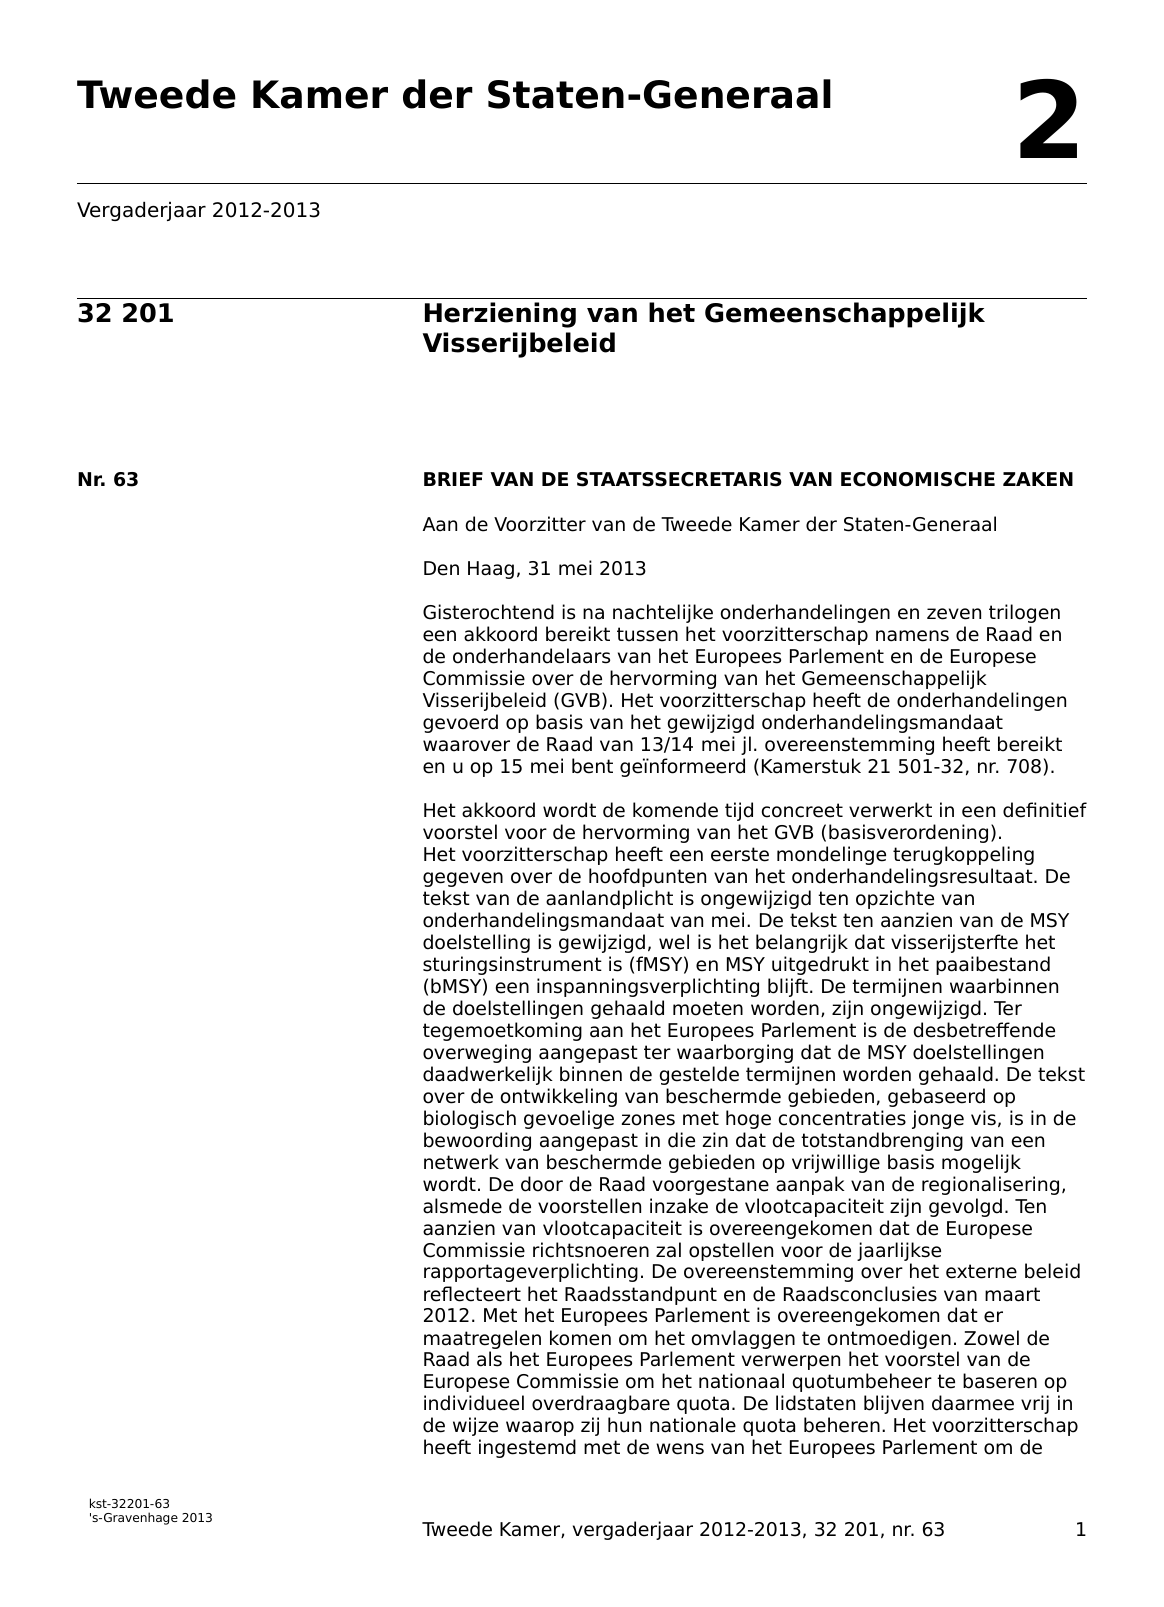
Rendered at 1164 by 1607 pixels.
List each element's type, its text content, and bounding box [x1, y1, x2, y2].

text kst-32201-63 [88, 1497, 323, 1511]
table_cell Vergaderjaar 2012-2013 [77, 184, 1087, 298]
text Het voorzitterschap heeft een eerste mondelinge terugkoppeling gegeven over de hoofdpunten van het onderhandelingsresultaat. De tekst van de aanlandplicht is ongewijzigd ten opzichte van onderhandelingsmandaat van mei. De tekst ten aanzien van de MSY doelstelling is gewijzigd, wel is het belangrijk dat visserijsterfte het sturingsinstrument is (fMSY) en MSY uitgedrukt in het paaibestand (bMSY) een inspanningsverplichting blijft. De termijnen waarbinnen de doelstellingen gehaald moeten worden, zijn ongewijzigd. Ter tegemoetkoming aan het Europees Parlement is de desbetreffende overweging aangepast ter waarborging dat de MSY doelstellingen daadwerkelijk binnen de gestelde termijnen worden gehaald. De tekst over de ontwikkeling van beschermde gebieden, gebaseerd op biologisch gevoelige zones met hoge concentraties jonge vis, is in de bewoording aangepast in die zin dat de totstandbrenging van een netwerk van beschermde gebieden op vrijwillige basis mogelijk wordt. De door de Raad voorgestane aanpak van de regionalisering, alsmede de voorstellen inzake de vlootcapaciteit zijn gevolgd. Ten aanzien van vlootcapaciteit is overeengekomen dat de Europese Commissie richtsnoeren zal opstellen voor de jaarlijkse rapportageverplichting. De overeenstemming over het externe beleid reflecteert het Raadsstandpunt en de Raadsconclusies van maart 2012. Met het Europees Parlement is overeengekomen dat er maatregelen komen om het omvlaggen te ontmoedigen. Zowel de Raad als het Europees Parlement verwerpen het voorstel van de Europese Commissie om het nationaal quotumbeheer te baseren op individueel overdraagbare quota. De lidstaten blijven daarmee vrij in de wijze waarop zij hun nationale quota beheren. Het voorzitterschap heeft ingestemd met de wens van het Europees Parlement om de [422, 844, 1087, 1459]
subtitle 32 201 Herziening van het Gemeenschappelijk Visserijbeleid [77, 299, 1087, 358]
text Het akkoord wordt de komende tijd concreet verwerkt in een definitief voorstel voor de hervorming van het GVB (basisverordening). [422, 800, 1087, 844]
text Den Haag, 31 mei 2013 [422, 558, 1087, 580]
subtitle Nr. 63 BRIEF VAN DE STAATSSECRETARIS VAN ECONOMISCHE ZAKEN [77, 469, 1087, 491]
text 's-Gravenhage 2013 [88, 1511, 323, 1525]
table_header Tweede Kamer der Staten-Generaal [77, 59, 886, 183]
text Aan de Voorzitter van de Tweede Kamer der Staten-Generaal [422, 513, 1087, 536]
text Gisterochtend is na nachtelijke onderhandelingen en zeven trilogen een akkoord bereikt tussen het voorzitterschap namens de Raad en de onderhandelaars van het Europees Parlement en de Europese Commissie over de hervorming van het Gemeenschappelijk Visserijbeleid (GVB). Het voorzitterschap heeft de onderhandelingen gevoerd op basis van het gewijzigd onderhandelingsmandaat waarover de Raad van 13/14 mei jl. overeenstemming heeft bereikt en u op 15 mei bent geïnformeerd (Kamerstuk 21 501-32, nr. 708). [422, 602, 1087, 778]
table_header 2 [886, 59, 1087, 183]
